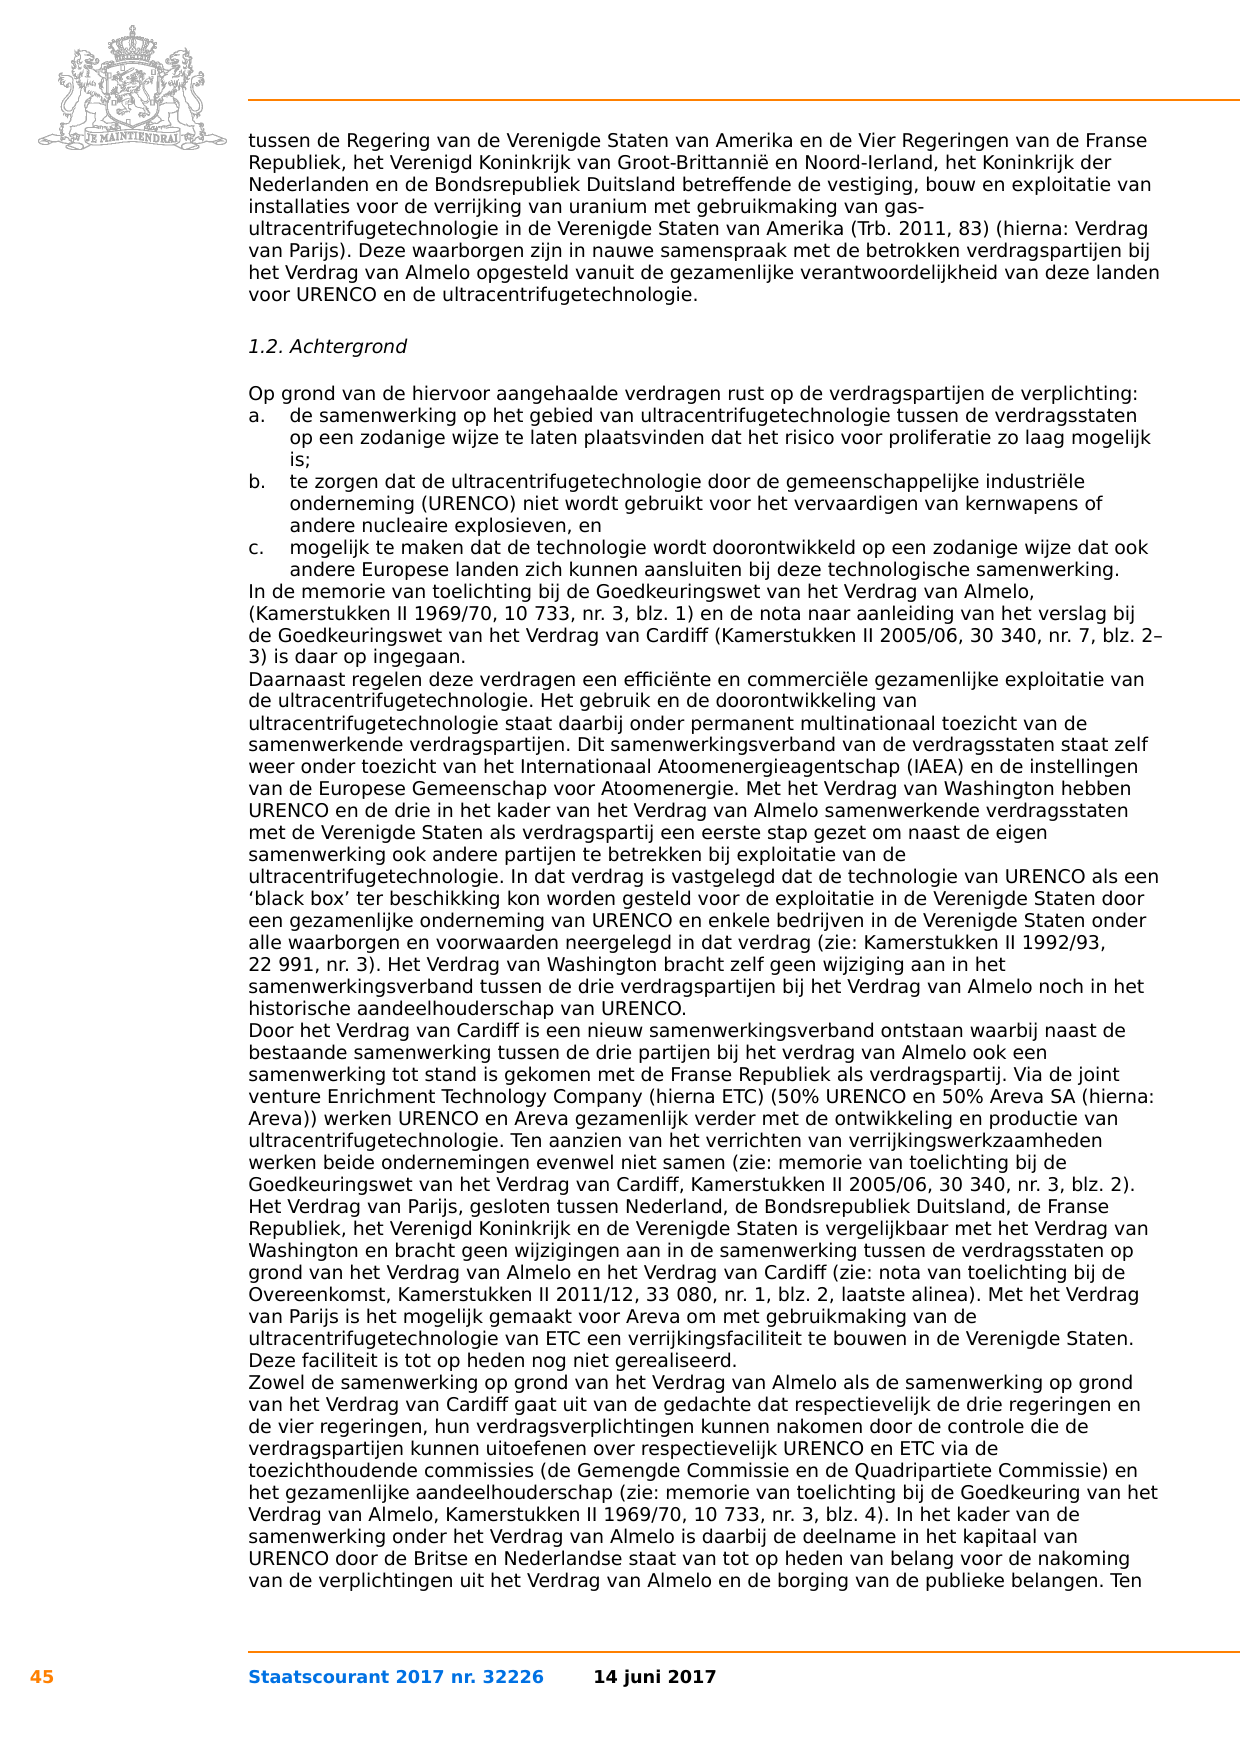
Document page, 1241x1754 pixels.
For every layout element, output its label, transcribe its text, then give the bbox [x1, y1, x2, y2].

text c. mogelijk te maken dat de technologie wordt doorontwikkeld op een zodanige wijze dat ook andere Europese landen zich kunnen aansluiten bij deze technologische samenwerking. [248, 537, 1163, 581]
text Zowel de samenwerking op grond van het Verdrag van Almelo als de samenwerking op grond van het Verdrag van Cardiff gaat uit van de gedachte dat respectievelijk de drie regeringen en de vier regeringen, hun verdragsverplichtingen kunnen nakomen door de controle die de verdragspartijen kunnen uitoefenen over respectievelijk URENCO en ETC via de toezichthoudende commissies (de Gemengde Commissie en de Quadripartiete Commissie) en het gezamenlijke aandeelhouderschap (zie: memorie van toelichting bij de Goedkeuring van het Verdrag van Almelo, Kamerstukken II 1969/70, 10 733, nr. 3, blz. 4). In het kader van de samenwerking onder het Verdrag van Almelo is daarbij de deelname in het kapitaal van URENCO door de Britse en Nederlandse staat van tot op heden van belang voor de nakoming van de verplichtingen uit het Verdrag van Almelo en de borging van de publieke belangen. Ten [248, 1372, 1163, 1592]
text Op grond van de hiervoor aangehaalde verdragen rust op de verdragspartijen de verplichting: [248, 383, 1163, 405]
text Door het Verdrag van Cardiff is een nieuw samenwerkingsverband ontstaan waarbij naast de bestaande samenwerking tussen de drie partijen bij het verdrag van Almelo ook een samenwerking tot stand is gekomen met de Franse Republiek als verdragspartij. Via de joint venture Enrichment Technology Company (hierna ETC) (50% URENCO en 50% Areva SA (hierna: Areva)) werken URENCO en Areva gezamenlijk verder met de ontwikkeling en productie van ultracentrifugetechnologie. Ten aanzien van het verrichten van verrijkingswerkzaamheden werken beide ondernemingen evenwel niet samen (zie: memorie van toelichting bij de Goedkeuringswet van het Verdrag van Cardiff, Kamerstukken II 2005/06, 30 340, nr. 3, blz. 2). [248, 1020, 1163, 1196]
text tussen de Regering van de Verenigde Staten van Amerika en de Vier Regeringen van de Franse Republiek, het Verenigd Koninkrijk van Groot-Brittannië en Noord-Ierland, het Koninkrijk der Nederlanden en de Bondsrepubliek Duitsland betreffende de vestiging, bouw en exploitatie van installaties voor de verrijking van uranium met gebruikmaking van gas-ultracentrifugetechnologie in de Verenigde Staten van Amerika (Trb. 2011, 83) (hierna: Verdrag van Parijs). Deze waarborgen zijn in nauwe samenspraak met de betrokken verdragspartijen bij het Verdrag van Almelo opgesteld vanuit de gezamenlijke verantwoordelijkheid van deze landen voor URENCO en de ultracentrifugetechnologie. [248, 130, 1163, 306]
text Het Verdrag van Parijs, gesloten tussen Nederland, de Bondsrepubliek Duitsland, de Franse Republiek, het Verenigd Koninkrijk en de Verenigde Staten is vergelijkbaar met het Verdrag van Washington en bracht geen wijzigingen aan in de samenwerking tussen de verdragsstaten op grond van het Verdrag van Almelo en het Verdrag van Cardiff (zie: nota van toelichting bij de Overeenkomst, Kamerstukken II 2011/12, 33 080, nr. 1, blz. 2, laatste alinea). Met het Verdrag van Parijs is het mogelijk gemaakt voor Areva om met gebruikmaking van de ultracentrifugetechnologie van ETC een verrijkingsfaciliteit te bouwen in de Verenigde Staten. Deze faciliteit is tot op heden nog niet gerealiseerd. [248, 1196, 1163, 1372]
text Daarnaast regelen deze verdragen een efficiënte en commerciële gezamenlijke exploitatie van de ultracentrifugetechnologie. Het gebruik en de doorontwikkeling van ultracentrifugetechnologie staat daarbij onder permanent multinationaal toezicht van de samenwerkende verdragspartijen. Dit samenwerkingsverband van de verdragsstaten staat zelf weer onder toezicht van het Internationaal Atoomenergieagentschap (IAEA) en de instellingen van de Europese Gemeenschap voor Atoomenergie. Met het Verdrag van Washington hebben URENCO en de drie in het kader van het Verdrag van Almelo samenwerkende verdragsstaten met de Verenigde Staten als verdragspartij een eerste stap gezet om naast de eigen samenwerking ook andere partijen te betrekken bij exploitatie van de ultracentrifugetechnologie. In dat verdrag is vastgelegd dat de technologie van URENCO als een ‘black box’ ter beschikking kon worden gesteld voor de exploitatie in de Verenigde Staten door een gezamenlijke onderneming van URENCO en enkele bedrijven in de Verenigde Staten onder alle waarborgen en voorwaarden neergelegd in dat verdrag (zie: Kamerstukken II 1992/93, 22 991, nr. 3). Het Verdrag van Washington bracht zelf geen wijziging aan in het samenwerkingsverband tussen de drie verdragspartijen bij het Verdrag van Almelo noch in het historische aandeelhouderschap van URENCO. [248, 668, 1163, 1020]
subtitle 1.2. Achtergrond [248, 336, 1163, 358]
text In de memorie van toelichting bij de Goedkeuringswet van het Verdrag van Almelo, (Kamerstukken II 1969/70, 10 733, nr. 3, blz. 1) en de nota naar aanleiding van het verslag bij de Goedkeuringswet van het Verdrag van Cardiff (Kamerstukken II 2005/06, 30 340, nr. 7, blz. 2–3) is daar op ingegaan. [248, 581, 1163, 668]
text a. de samenwerking op het gebied van ultracentrifugetechnologie tussen de verdragsstaten op een zodanige wijze te laten plaatsvinden dat het risico voor proliferatie zo laag mogelijk is; [248, 405, 1163, 471]
picture [38, 25, 227, 150]
text b. te zorgen dat de ultracentrifugetechnologie door de gemeenschappelijke industriële onderneming (URENCO) niet wordt gebruikt voor het vervaardigen van kernwapens of andere nucleaire explosieven, en [248, 471, 1163, 537]
